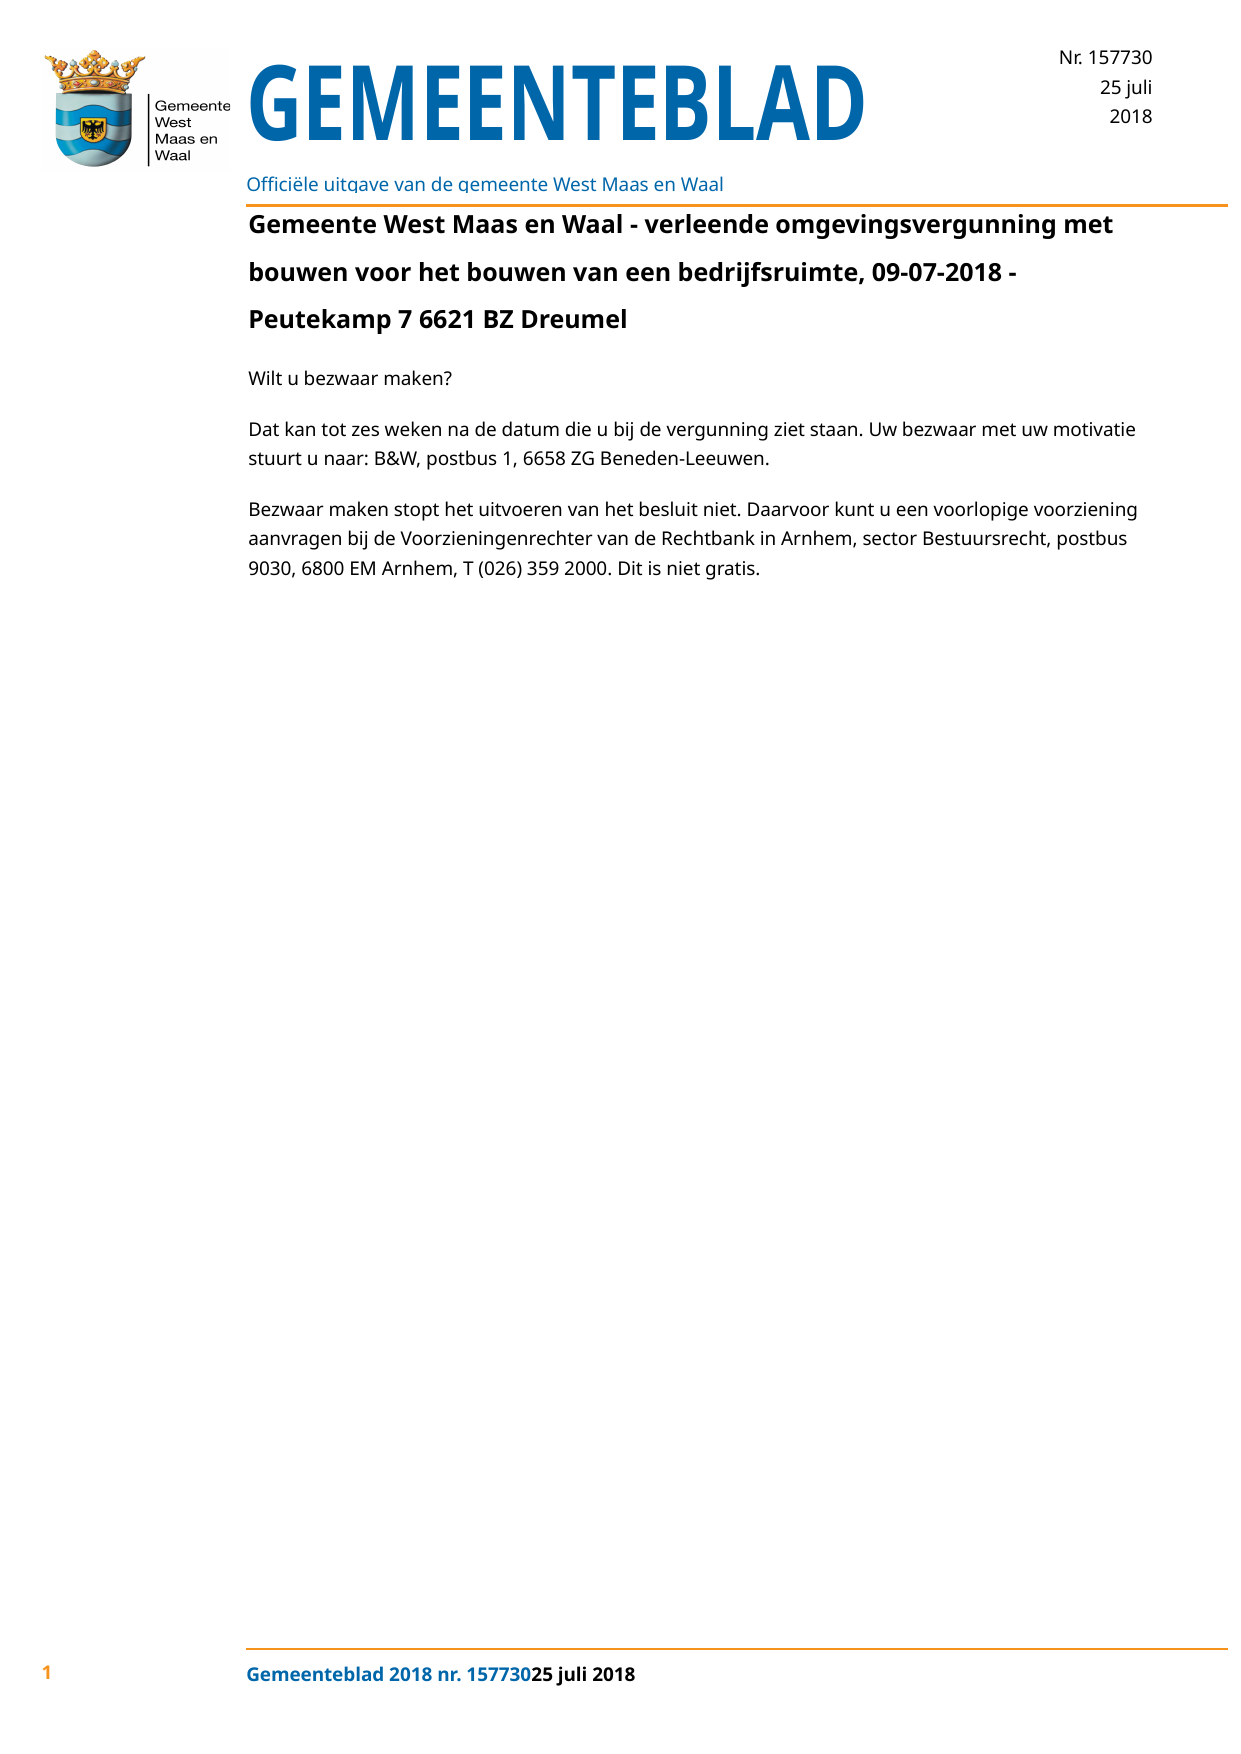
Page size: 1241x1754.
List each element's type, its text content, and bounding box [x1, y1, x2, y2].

text Dat kan tot zes weken na de datum die u bij de vergunning ziet staan. Uw bezwaar met uw motivatie stuurt u naar: B&W, postbus 1, 6658 ZG Beneden-Leeuwen. [248, 416, 1152, 471]
picture [41, 47, 231, 172]
text Bezwaar maken stopt het uitvoeren van het besluit niet. Daarvoor kunt u een voorlopige voorziening aanvragen bij de Voorzieningenrechter van de Rechtbank in Arnhem, sector Bestuursrecht, postbus 9030, 6800 EM Arnhem, T (026) 359 2000. Dit is niet gratis. [248, 496, 1152, 581]
text Gemeente West Maas en Waal - verleende omgevingsvergunning met bouwen voor het bouwen van een bedrijfsruimte, 09-07-2018 - Peutekamp 7 6621 BZ Dreumel [248, 207, 1152, 336]
text Wilt u bezwaar maken? [248, 366, 1152, 391]
